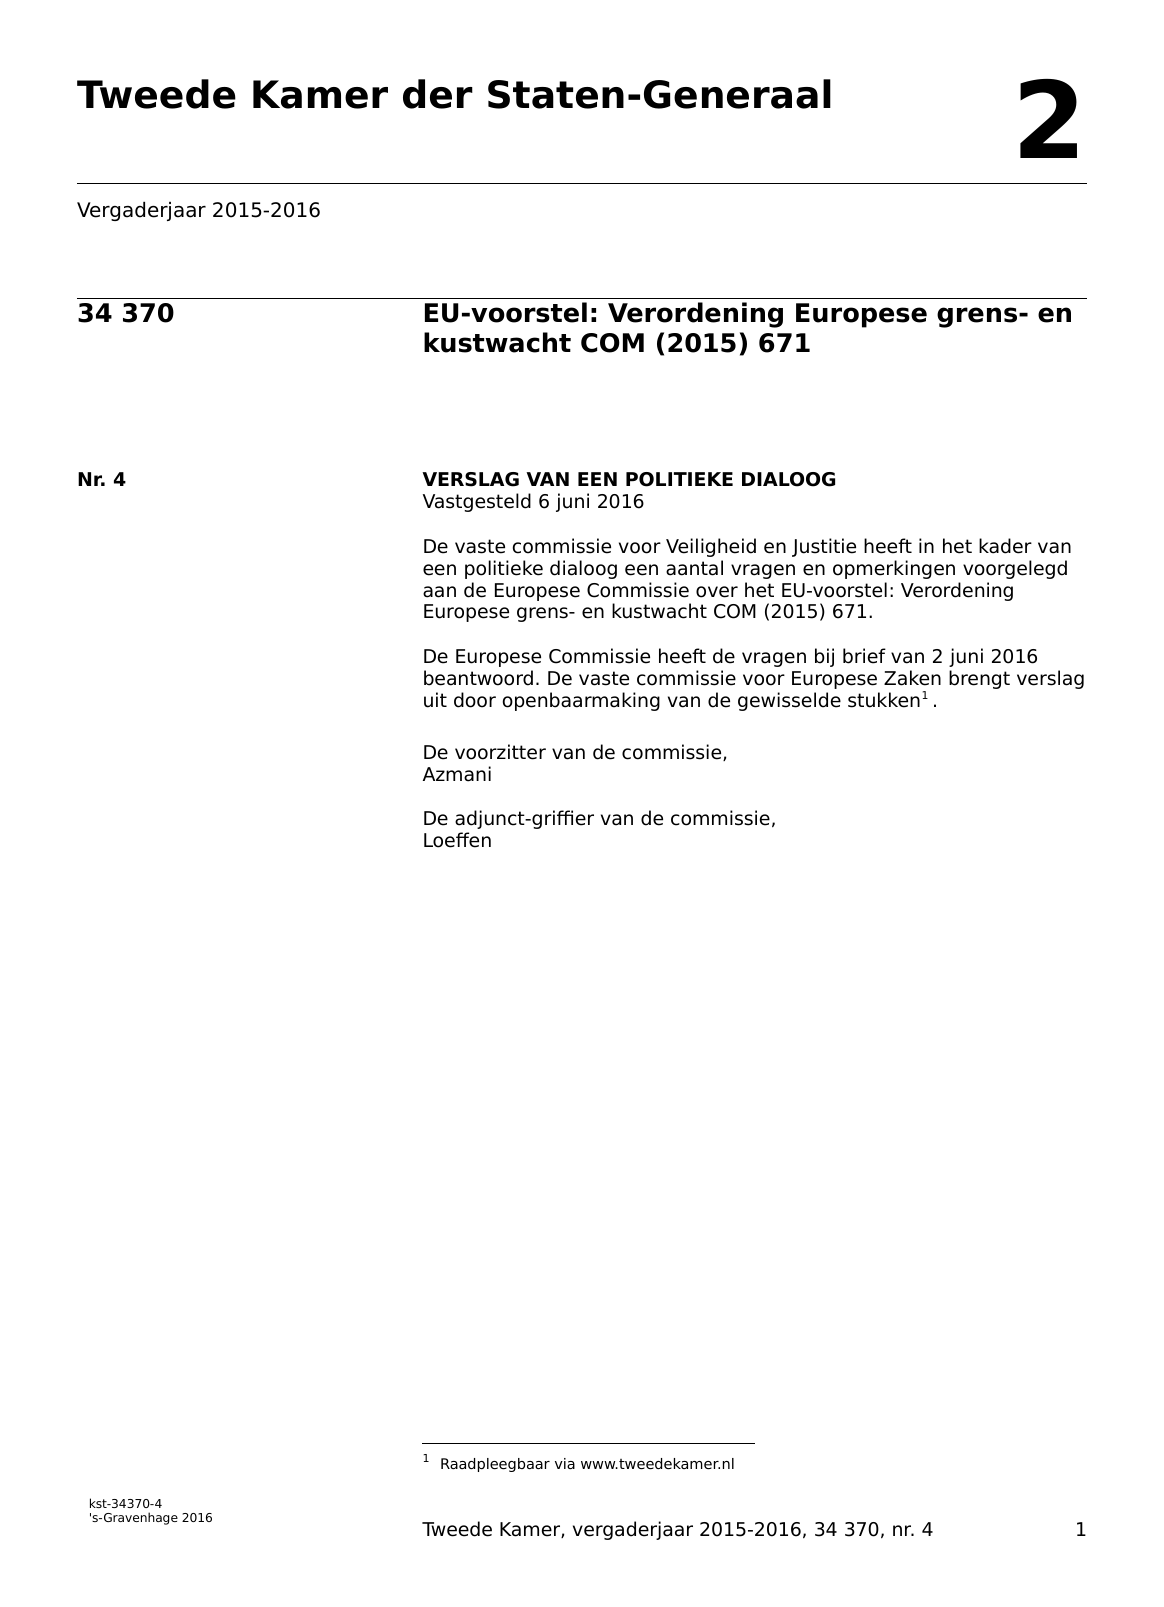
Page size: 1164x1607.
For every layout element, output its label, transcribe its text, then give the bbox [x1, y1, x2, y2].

text 's-Gravenhage 2016 [88, 1511, 323, 1525]
text Raadpleegbaar via www.tweedekamer.nl [422, 1452, 1087, 1474]
text De voorzitter van de commissie, Azmani [422, 742, 1087, 786]
text De vaste commissie voor Veiligheid en Justitie heeft in het kader van een politieke dialoog een aantal vragen en opmerkingen voorgelegd aan de Europese Commissie over het EU-voorstel: Verordening Europese grens- en kustwacht COM (2015) 671. [422, 536, 1087, 623]
subtitle Nr. 4 VERSLAG VAN EEN POLITIEKE DIALOOG [77, 469, 1087, 491]
table_header 2 [886, 59, 1087, 183]
table_cell Vergaderjaar 2015-2016 [77, 184, 1087, 298]
text De Europese Commissie heeft de vragen bij brief van 2 juni 2016 beantwoord. De vaste commissie voor Europese Zaken brengt verslag uit door openbaarmaking van de gewisselde stukken. [422, 646, 1087, 712]
text Vastgesteld 6 juni 2016 [422, 491, 1087, 513]
text kst-34370-4 [88, 1497, 323, 1511]
subtitle 34 370 EU-voorstel: Verordening Europese grens- en kustwacht COM (2015) 671 [77, 299, 1087, 358]
table_header Tweede Kamer der Staten-Generaal [77, 59, 886, 183]
text De adjunct-griffier van de commissie, Loeffen [422, 808, 1087, 852]
